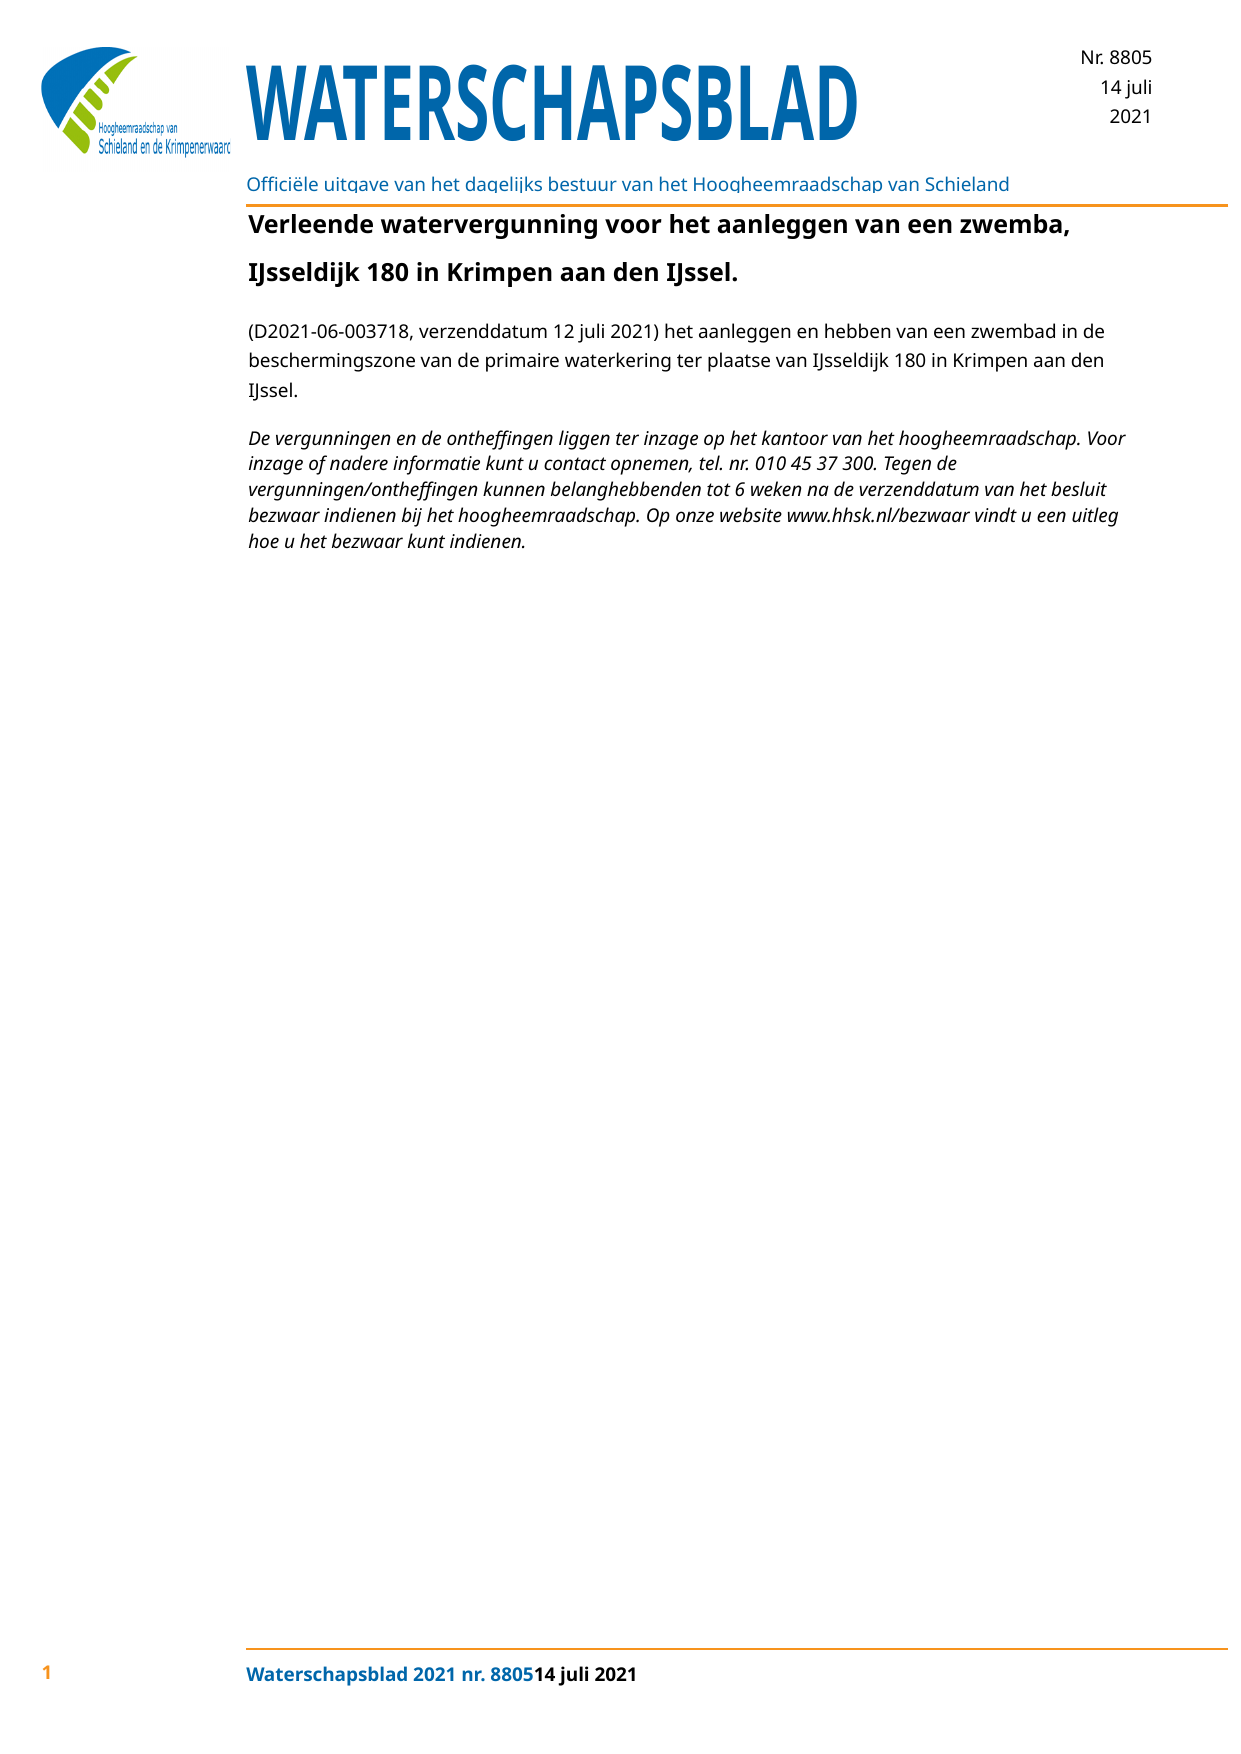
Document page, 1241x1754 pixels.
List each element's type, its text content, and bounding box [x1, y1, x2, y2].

text De vergunningen en de ontheffingen liggen ter inzage op het kantoor van het hoogheemraadschap. Voor inzage of nadere informatie kunt u contact opnemen, tel. nr. 010 45 37 300. Tegen de vergunningen/ontheffingen kunnen belanghebbenden tot 6 weken na de verzenddatum van het besluit bezwaar indienen bij het hoogheemraadschap. Op onze website www.hhsk.nl/bezwaar vindt u een uitleg hoe u het bezwaar kunt indienen. [248, 425, 1152, 553]
text (D2021-06-003718, verzenddatum 12 juli 2021) het aanleggen en hebben van een zwembad in de beschermingszone van de primaire waterkering ter plaatse van IJsseldijk 180 in Krimpen aan den IJssel. [248, 318, 1152, 403]
text Verleende watervergunning voor het aanleggen van een zwemba, IJsseldijk 180 in Krimpen aan den IJssel. [248, 207, 1152, 288]
picture [41, 47, 231, 172]
